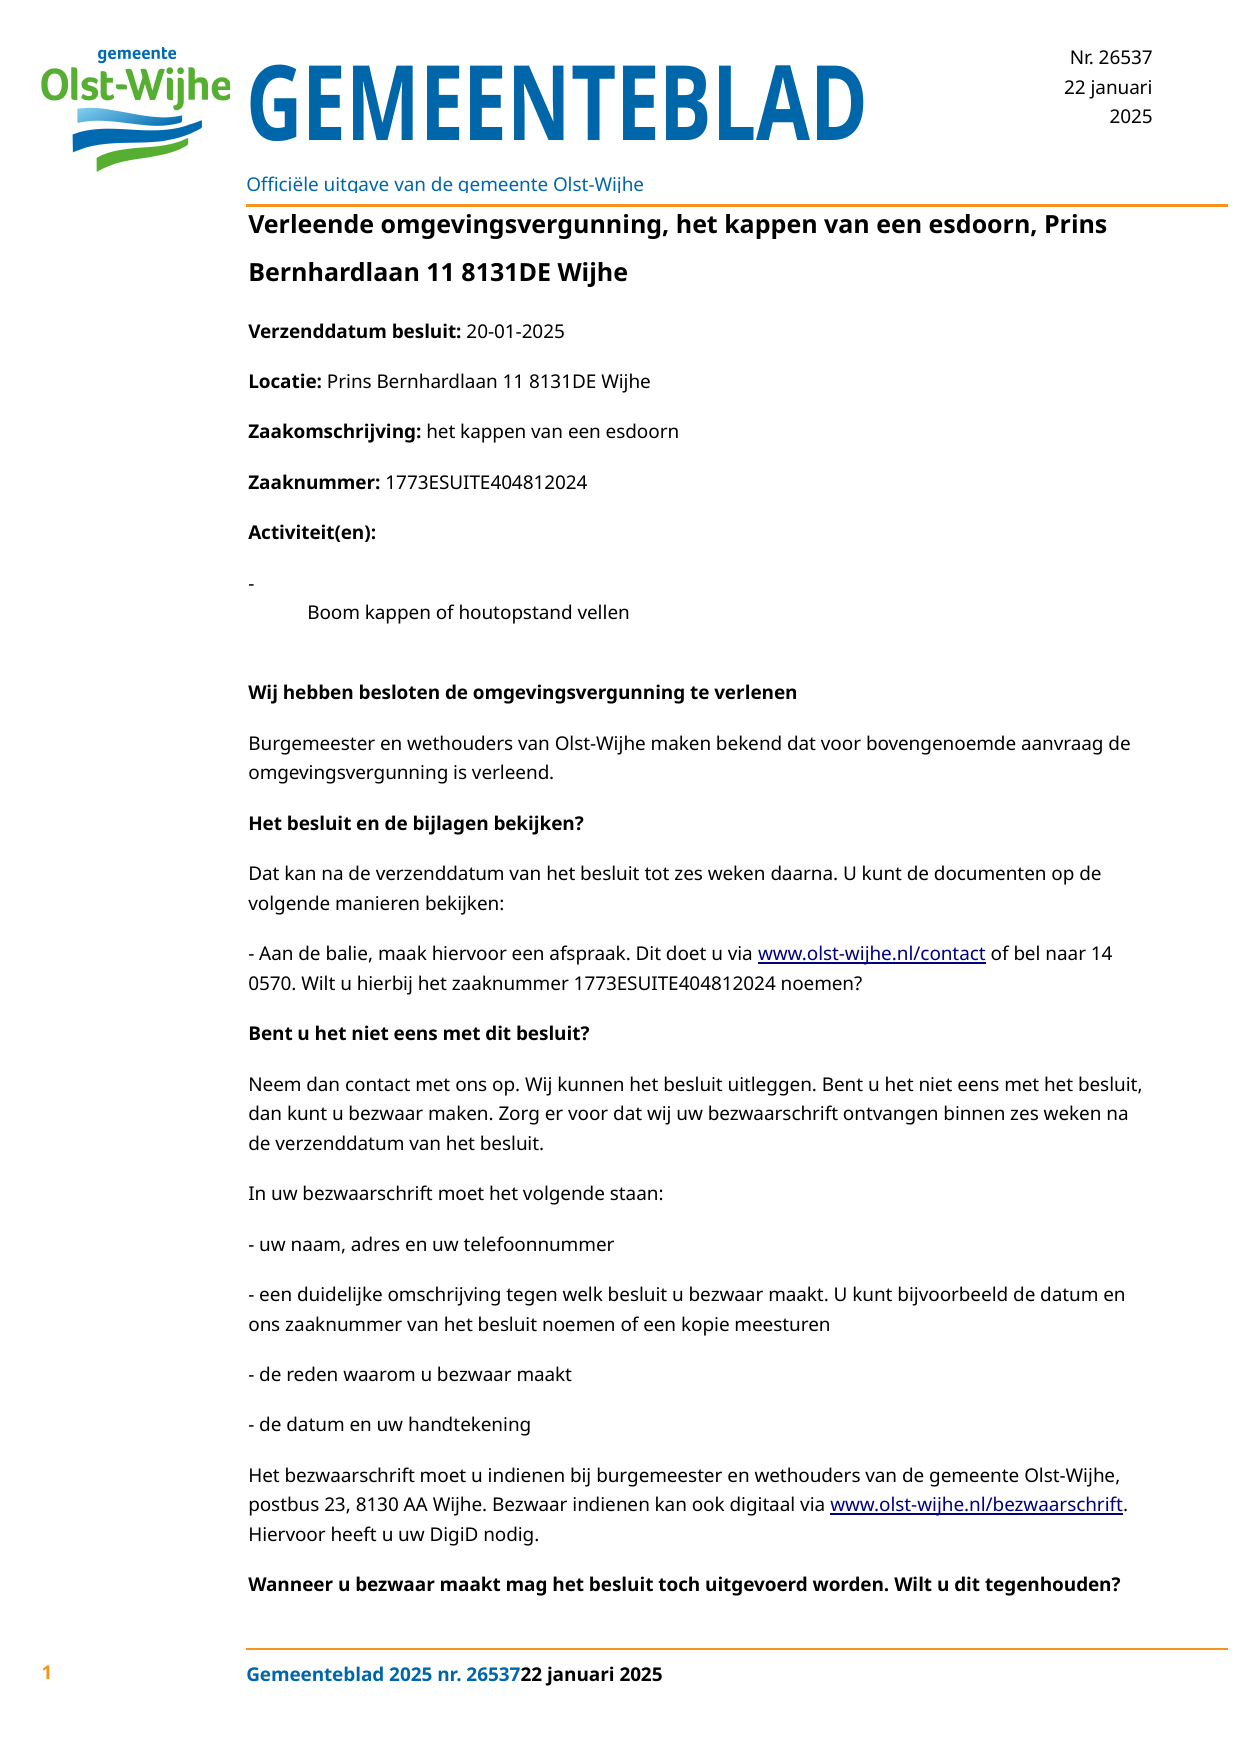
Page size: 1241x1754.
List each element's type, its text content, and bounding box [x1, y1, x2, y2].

text In uw bezwaarschrift moet het volgende staan: [248, 1180, 1152, 1206]
text Bent u het niet eens met dit besluit? [248, 1020, 1152, 1046]
text Het bezwaarschrift moet u indienen bij burgemeester en wethouders van de gemeente Olst-Wijhe, postbus 23, 8130 AA Wijhe. Bezwaar indienen kan ook digitaal via www.olst-wijhe.nl/bezwaarschrift. Hiervoor heeft u uw DigiD nodig. [248, 1462, 1152, 1547]
text Verzenddatum besluit: 20-01-2025 [248, 318, 1152, 344]
text Verleende omgevingsvergunning, het kappen van een esdoorn, Prins Bernhardlaan 11 8131DE Wijhe [248, 207, 1152, 288]
text Zaakomschrijving: het kappen van een esdoorn [248, 419, 1152, 444]
text Locatie: Prins Bernhardlaan 11 8131DE Wijhe [248, 368, 1152, 394]
text Wij hebben besloten de omgevingsvergunning te verlenen [248, 679, 1152, 705]
text Neem dan contact met ons op. Wij kunnen het besluit uitleggen. Bent u het niet eens met het besluit, dan kunt u bezwaar maken. Zorg er voor dat wij uw bezwaarschrift ontvangen binnen zes weken na de verzenddatum van het besluit. [248, 1071, 1152, 1156]
text Burgemeester en wethouders van Olst-Wijhe maken bekend dat voor bovengenoemde aanvraag de omgevingsvergunning is verleend. [248, 730, 1152, 785]
list Boom kappen of houtopstand vellen [248, 599, 1152, 625]
text - een duidelijke omschrijving tegen welk besluit u bezwaar maakt. U kunt bijvoorbeeld de datum en ons zaaknummer van het besluit noemen of een kopie meesturen [248, 1281, 1152, 1337]
text - uw naam, adres en uw telefoonnummer [248, 1231, 1152, 1257]
text Het besluit en de bijlagen bekijken? [248, 810, 1152, 836]
text Wanneer u bezwaar maakt mag het besluit toch uitgevoerd worden. Wilt u dit tegenhouden? [248, 1572, 1152, 1597]
text Dat kan na de verzenddatum van het besluit tot zes weken daarna. U kunt de documenten op de volgende manieren bekijken: [248, 860, 1152, 916]
picture [41, 47, 231, 172]
text Zaaknummer: 1773ESUITE404812024 [248, 469, 1152, 495]
text Activiteit(en): [248, 519, 1152, 545]
text - de datum en uw handtekening [248, 1412, 1152, 1437]
text - de reden waarom u bezwaar maakt [248, 1361, 1152, 1387]
text - Aan de balie, maak hiervoor een afspraak. Dit doet u via www.olst-wijhe.nl/contact of bel naar 14 0570. Wilt u hierbij het zaaknummer 1773ESUITE404812024 noemen? [248, 940, 1152, 996]
